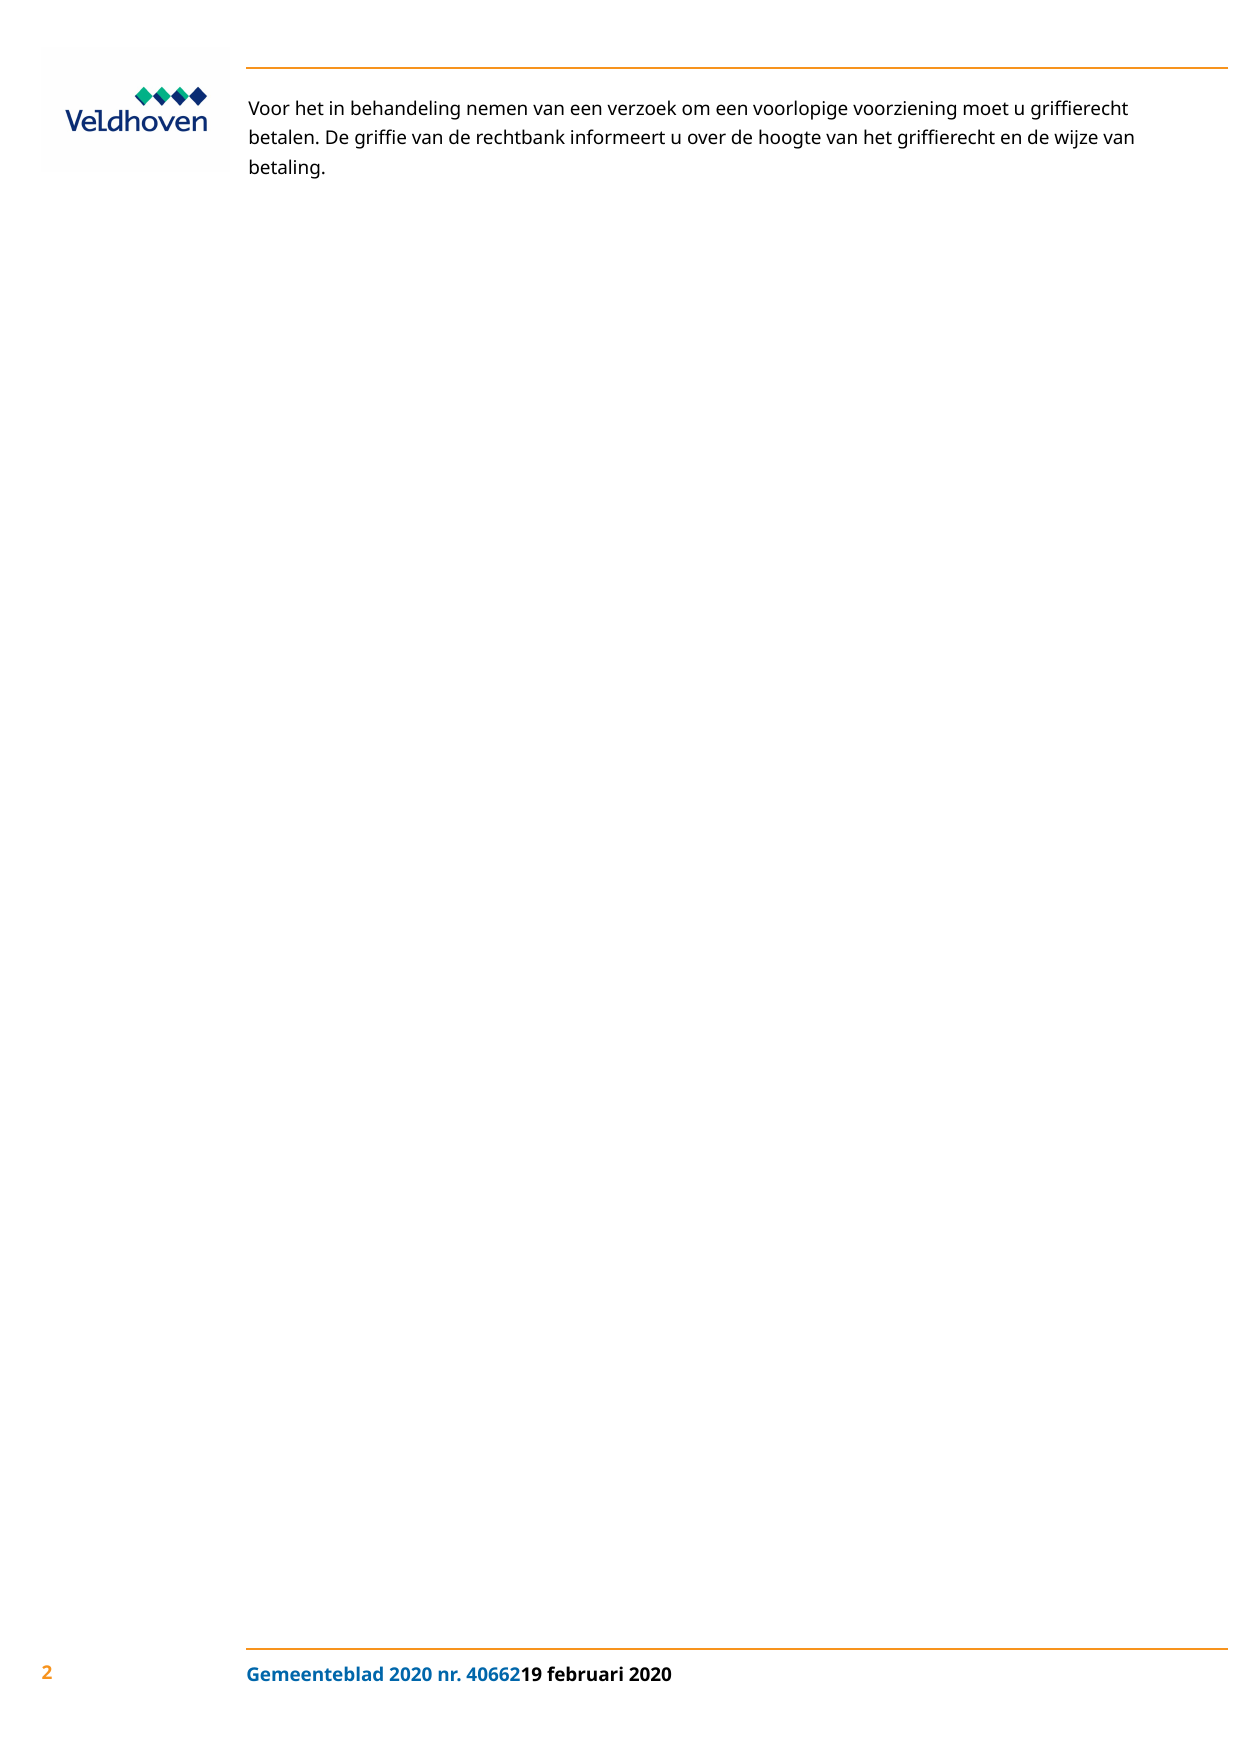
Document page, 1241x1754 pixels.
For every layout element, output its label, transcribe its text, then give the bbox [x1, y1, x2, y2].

picture [41, 47, 231, 172]
text Voor het in behandeling nemen van een verzoek om een voorlopige voorziening moet u griffierecht betalen. De griffie van de rechtbank informeert u over de hoogte van het griffierecht en de wijze van betaling. [248, 95, 1152, 180]
